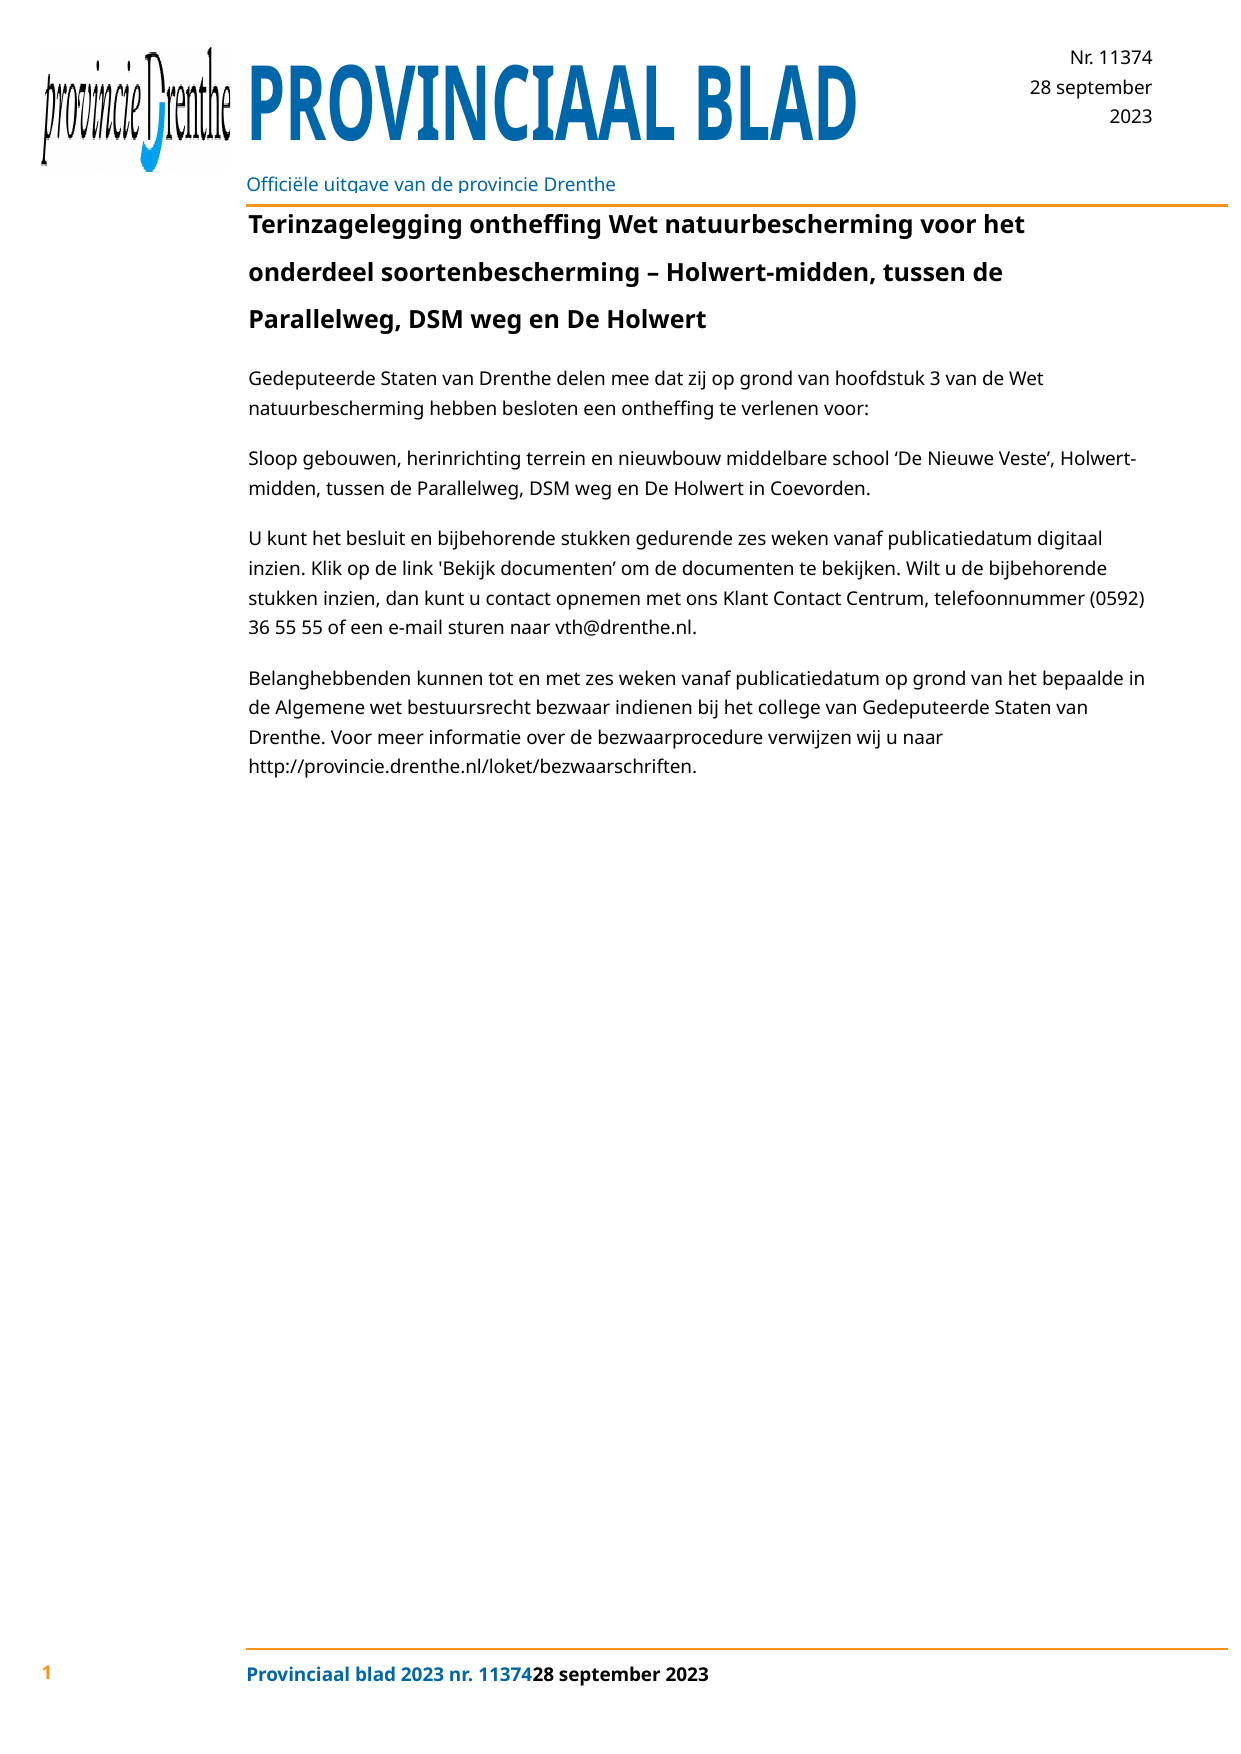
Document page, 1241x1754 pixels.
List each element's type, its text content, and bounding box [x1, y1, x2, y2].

text Sloop gebouwen, herinrichting terrein en nieuwbouw middelbare school ‘De Nieuwe Veste’, Holwert-midden, tussen de Parallelweg, DSM weg en De Holwert in Coevorden. [248, 446, 1152, 501]
text Terinzagelegging ontheffing Wet natuurbescherming voor het onderdeel soortenbescherming – Holwert-midden, tussen de Parallelweg, DSM weg en De Holwert [248, 207, 1152, 336]
text Gedeputeerde Staten van Drenthe delen mee dat zij op grond van hoofdstuk 3 van de Wet natuurbescherming hebben besloten een ontheffing te verlenen voor: [248, 366, 1152, 421]
text Belanghebbenden kunnen tot en met zes weken vanaf publicatiedatum op grond van het bepaalde in de Algemene wet bestuursrecht bezwaar indienen bij het college van Gedeputeerde Staten van Drenthe. Voor meer informatie over de bezwaarprocedure verwijzen wij u naar http://provincie.drenthe.nl/loket/bezwaarschriften. [248, 665, 1152, 779]
text U kunt het besluit en bijbehorende stukken gedurende zes weken vanaf publicatiedatum digitaal inzien. Klik op de link 'Bekijk documenten’ om de documenten te bekijken. Wilt u de bijbehorende stukken inzien, dan kunt u contact opnemen met ons Klant Contact Centrum, telefoonnummer (0592) 36 55 55 of een e-mail sturen naar vth@drenthe.nl. [248, 526, 1152, 640]
picture [41, 47, 231, 172]
